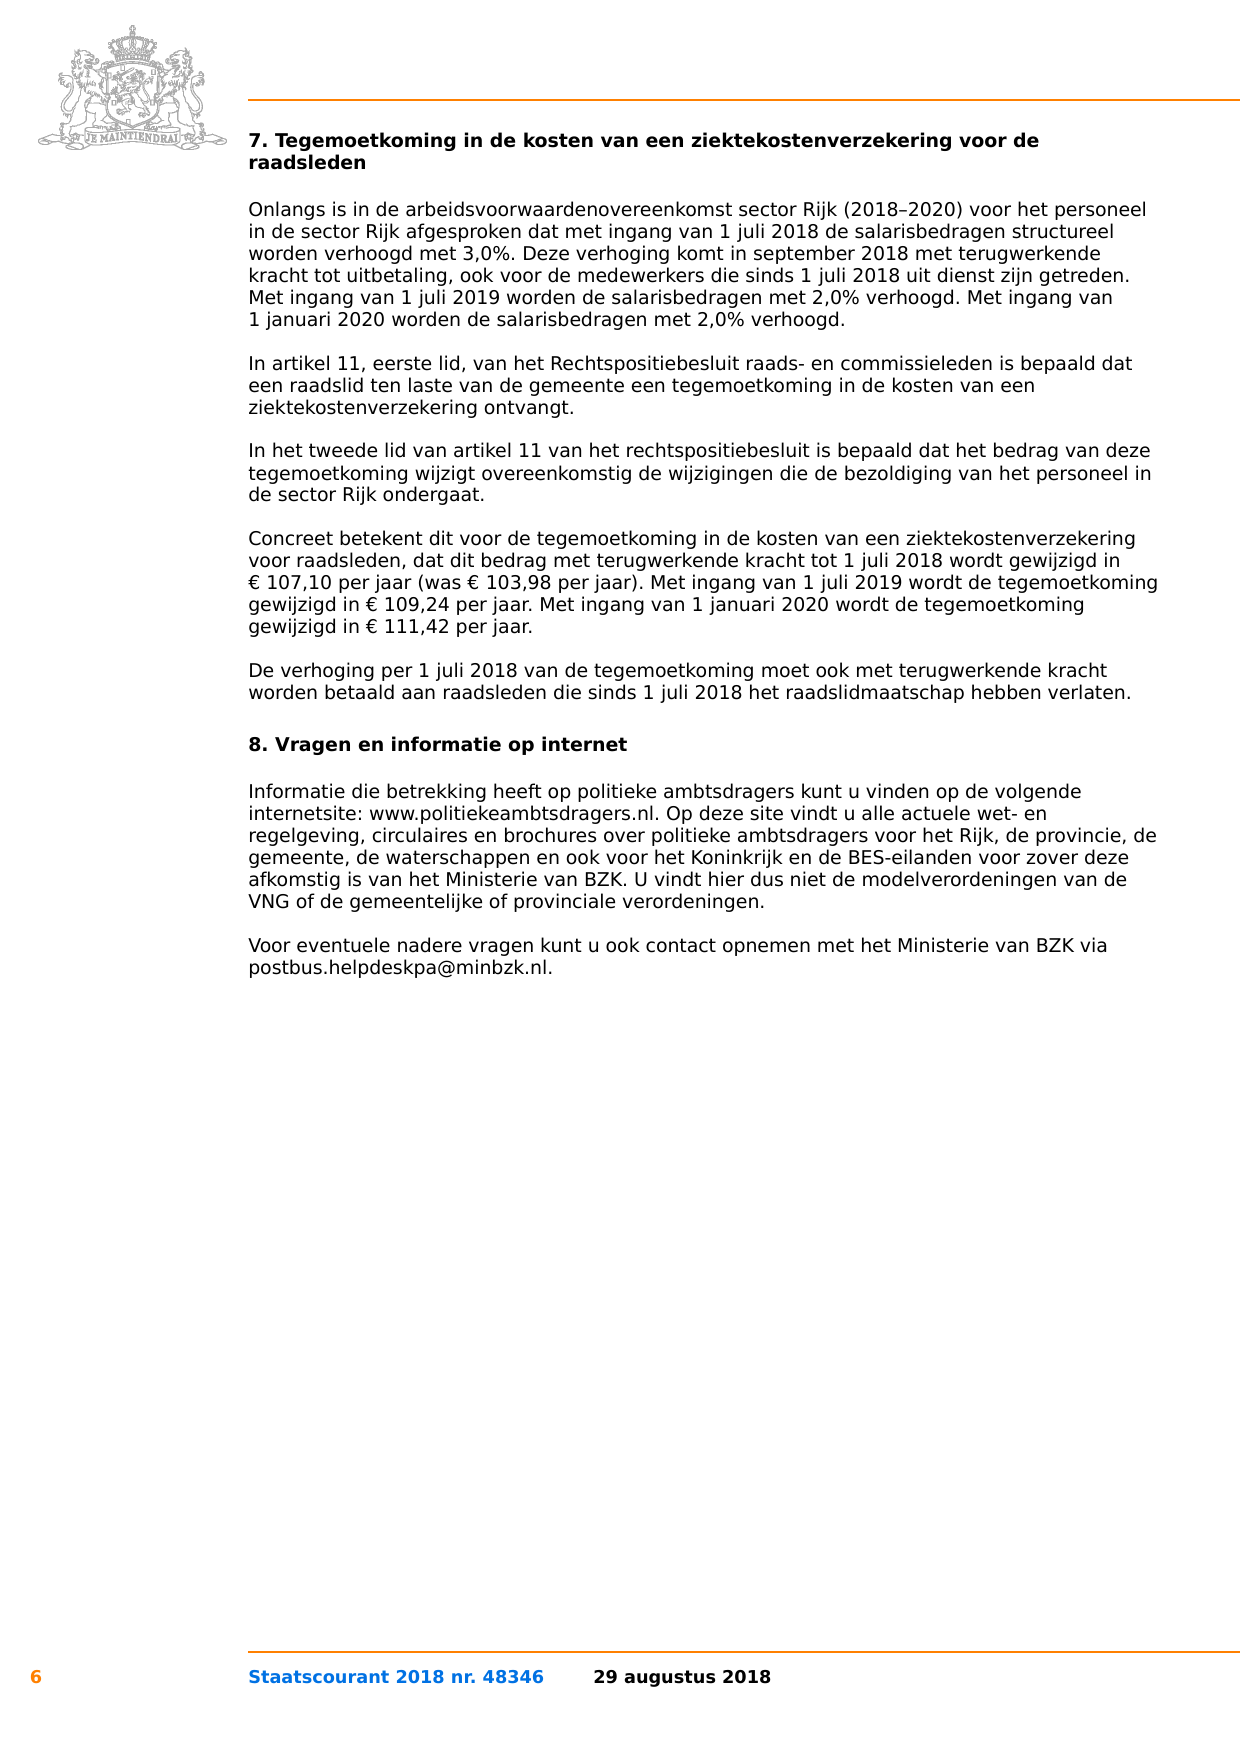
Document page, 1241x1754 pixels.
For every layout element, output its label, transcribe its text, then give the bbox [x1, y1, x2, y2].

text Onlangs is in de arbeidsvoorwaardenovereenkomst sector Rijk (2018–2020) voor het personeel in de sector Rijk afgesproken dat met ingang van 1 juli 2018 de salarisbedragen structureel worden verhoogd met 3,0%. Deze verhoging komt in september 2018 met terugwerkende kracht tot uitbetaling, ook voor de medewerkers die sinds 1 juli 2018 uit dienst zijn getreden. Met ingang van 1 juli 2019 worden de salarisbedragen met 2,0% verhoogd. Met ingang van 1 januari 2020 worden de salarisbedragen met 2,0% verhoogd. [248, 199, 1163, 331]
text In het tweede lid van artikel 11 van het rechtspositiebesluit is bepaald dat het bedrag van deze tegemoetkoming wijzigt overeenkomstig de wijzigingen die de bezoldiging van het personeel in de sector Rijk ondergaat. [248, 440, 1163, 506]
picture [38, 25, 227, 150]
subtitle 8. Vragen en informatie op internet [248, 734, 1163, 756]
text De verhoging per 1 juli 2018 van de tegemoetkoming moet ook met terugwerkende kracht worden betaald aan raadsleden die sinds 1 juli 2018 het raadslidmaatschap hebben verlaten. [248, 660, 1163, 704]
text Informatie die betrekking heeft op politieke ambtsdragers kunt u vinden op de volgende internetsite: www.politiekeambtsdragers.nl. Op deze site vindt u alle actuele wet- en regelgeving, circulaires en brochures over politieke ambtsdragers voor het Rijk, de provincie, de gemeente, de waterschappen en ook voor het Koninkrijk en de BES-eilanden voor zover deze afkomstig is van het Ministerie van BZK. U vindt hier dus niet de modelverordeningen van de VNG of de gemeentelijke of provinciale verordeningen. [248, 781, 1163, 913]
text Concreet betekent dit voor de tegemoetkoming in de kosten van een ziektekostenverzekering voor raadsleden, dat dit bedrag met terugwerkende kracht tot 1 juli 2018 wordt gewijzigd in € 107,10 per jaar (was € 103,98 per jaar). Met ingang van 1 juli 2019 wordt de tegemoetkoming gewijzigd in € 109,24 per jaar. Met ingang van 1 januari 2020 wordt de tegemoetkoming gewijzigd in € 111,42 per jaar. [248, 528, 1163, 638]
text Voor eventuele nadere vragen kunt u ook contact opnemen met het Ministerie van BZK via postbus.helpdeskpa@minbzk.nl. [248, 935, 1163, 979]
text In artikel 11, eerste lid, van het Rechtspositiebesluit raads- en commissieleden is bepaald dat een raadslid ten laste van de gemeente een tegemoetkoming in de kosten van een ziektekostenverzekering ontvangt. [248, 353, 1163, 418]
subtitle 7. Tegemoetkoming in de kosten van een ziektekostenverzekering voor de raadsleden [248, 130, 1163, 174]
